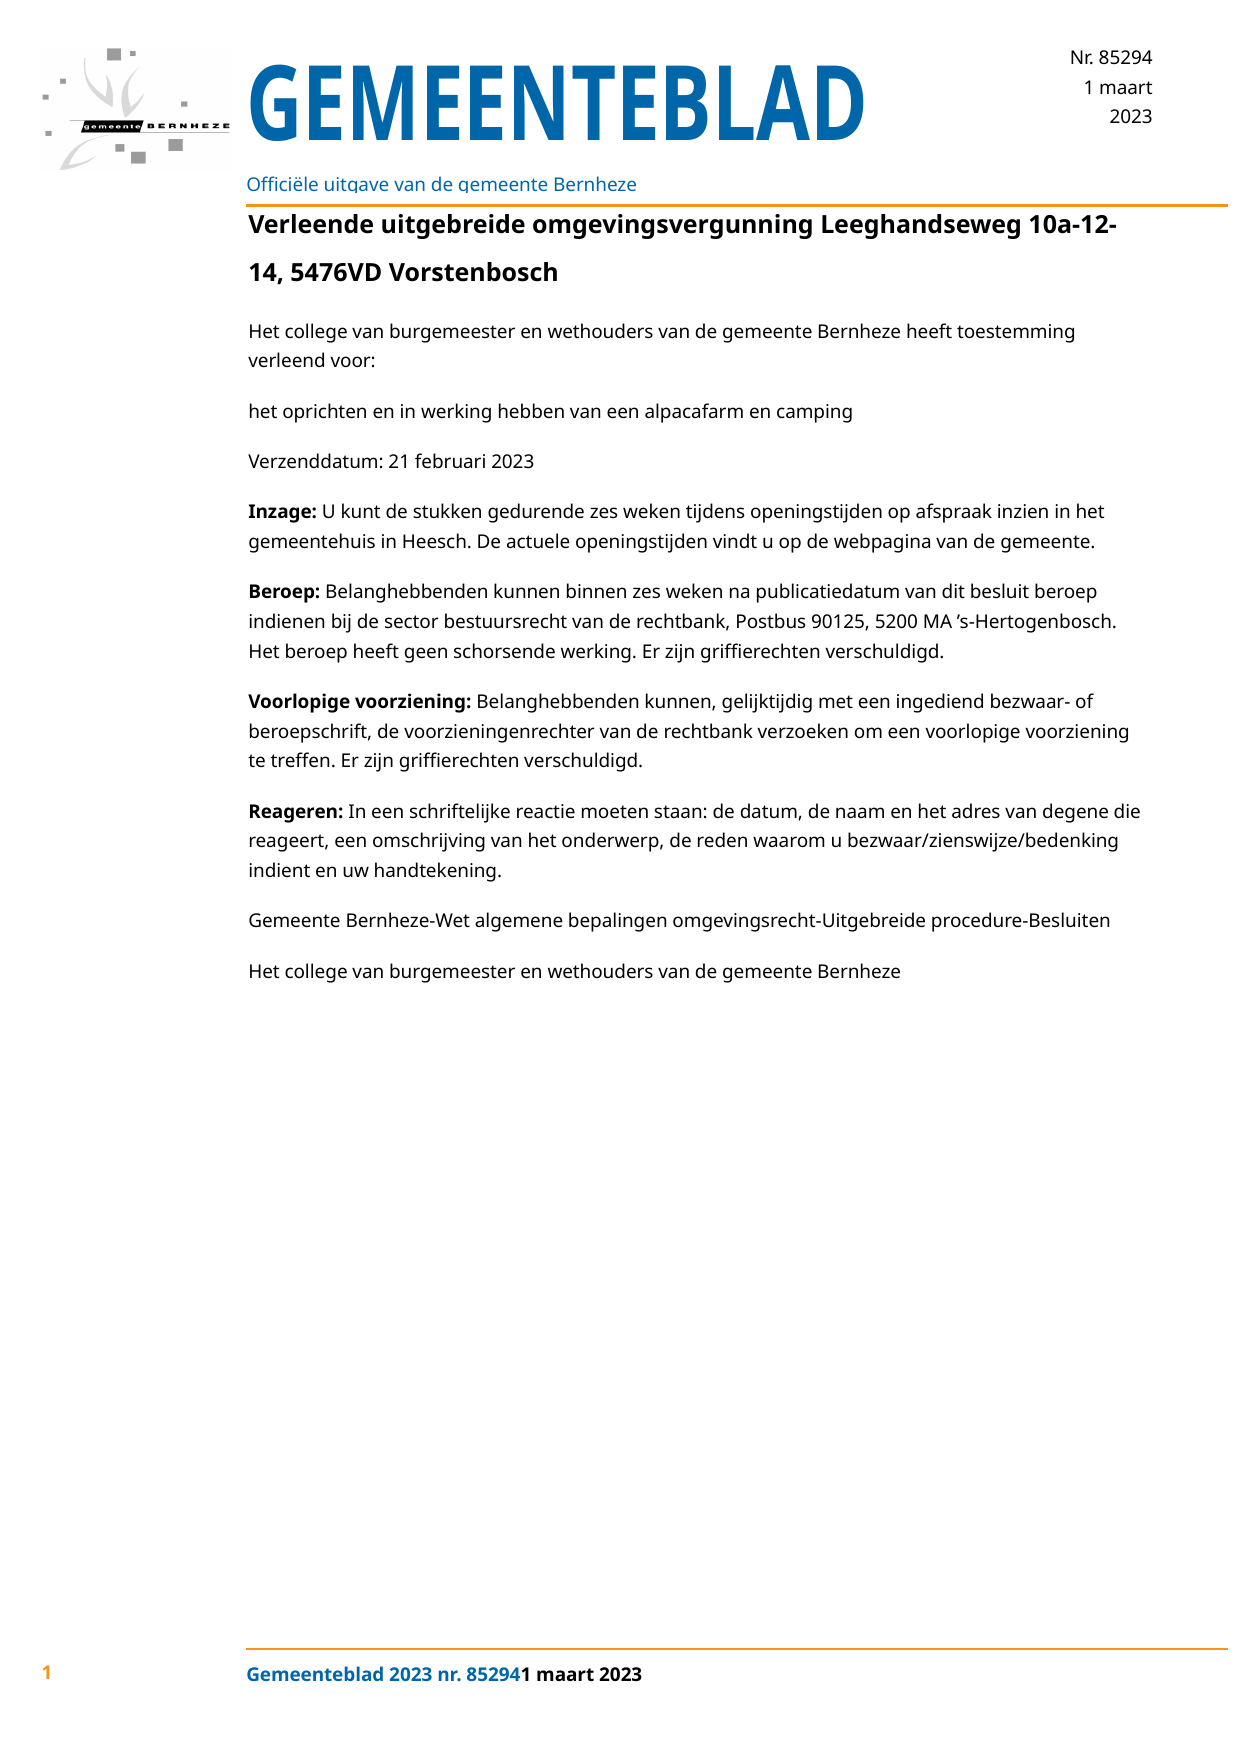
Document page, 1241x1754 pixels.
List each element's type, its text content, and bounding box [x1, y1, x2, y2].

text Reageren: In een schriftelijke reactie moeten staan: de datum, de naam en het adres van degene die reageert, een omschrijving van het onderwerp, de reden waarom u bezwaar/zienswijze/bedenking indient en uw handtekening. [248, 798, 1152, 883]
text Het college van burgemeester en wethouders van de gemeente Bernheze heeft toestemming verleend voor: [248, 318, 1152, 373]
text Gemeente Bernheze-Wet algemene bepalingen omgevingsrecht-Uitgebreide procedure-Besluiten [248, 907, 1152, 933]
picture [41, 47, 231, 172]
text Het college van burgemeester en wethouders van de gemeente Bernheze [248, 958, 1152, 984]
text Verzenddatum: 21 februari 2023 [248, 448, 1152, 474]
text Voorlopige voorziening: Belanghebbenden kunnen, gelijktijdig met een ingediend bezwaar- of beroepschrift, de voorzieningenrechter van de rechtbank verzoeken om een voorlopige voorziening te treffen. Er zijn griffierechten verschuldigd. [248, 688, 1152, 773]
text Beroep: Belanghebbenden kunnen binnen zes weken na publicatiedatum van dit besluit beroep indienen bij de sector bestuursrecht van de rechtbank, Postbus 90125, 5200 MA ’s-Hertogenbosch. Het beroep heeft geen schorsende werking. Er zijn griffierechten verschuldigd. [248, 579, 1152, 664]
text Inzage: U kunt de stukken gedurende zes weken tijdens openingstijden op afspraak inzien in het gemeentehuis in Heesch. De actuele openingstijden vindt u op de webpagina van de gemeente. [248, 499, 1152, 554]
text Verleende uitgebreide omgevingsvergunning Leeghandseweg 10a-12-14, 5476VD Vorstenbosch [248, 207, 1152, 288]
text het oprichten en in werking hebben van een alpacafarm en camping [248, 398, 1152, 424]
